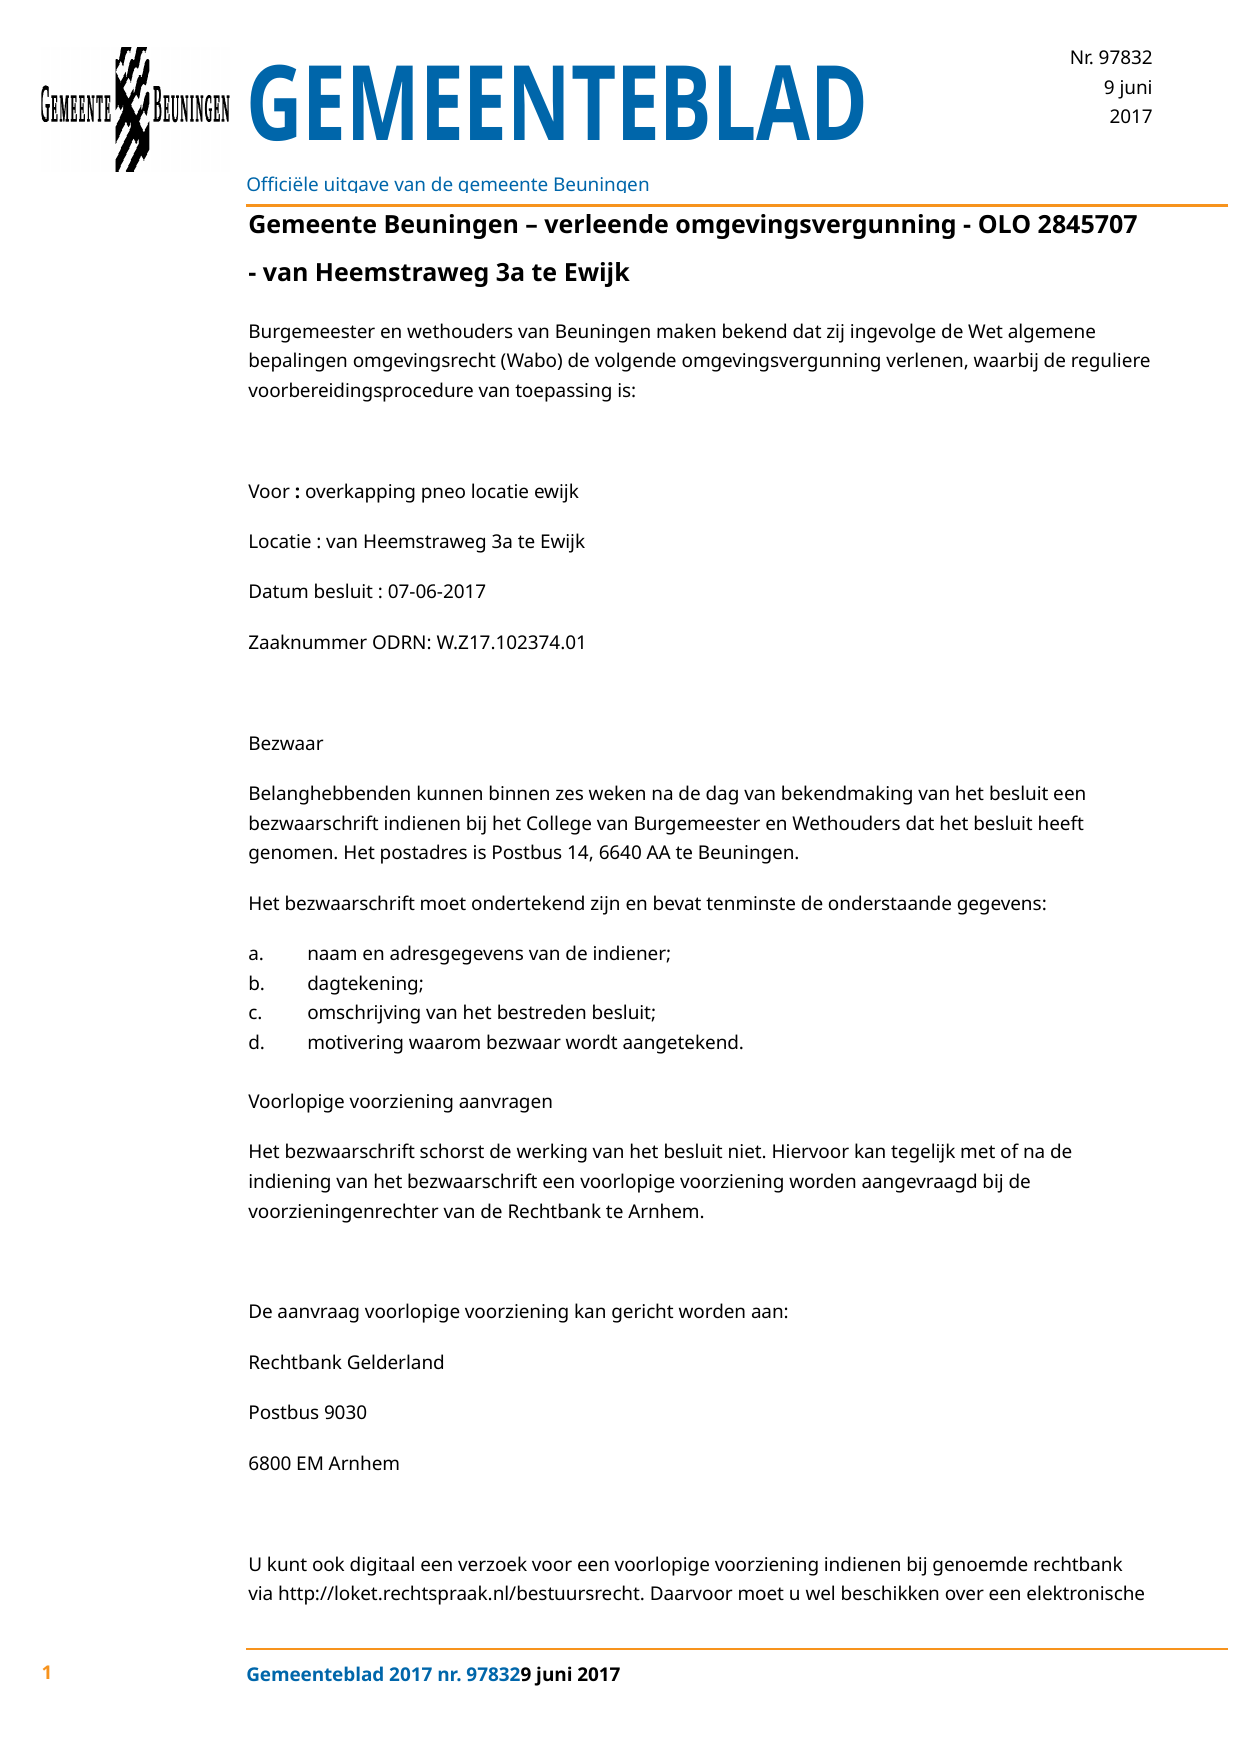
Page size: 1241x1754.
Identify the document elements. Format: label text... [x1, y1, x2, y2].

text Burgemeester en wethouders van Beuningen maken bekend dat zij ingevolge de Wet algemene bepalingen omgevingsrecht (Wabo) de volgende omgevingsvergunning verlenen, waarbij de reguliere voorbereidingsprocedure van toepassing is: [248, 318, 1152, 403]
text Het bezwaarschrift schorst de werking van het besluit niet. Hiervoor kan tegelijk met of na de indiening van het bezwaarschrift een voorlopige voorziening worden aangevraagd bij de voorzieningenrechter van de Rechtbank te Arnhem. [248, 1139, 1152, 1224]
text De aanvraag voorlopige voorziening kan gericht worden aan: [248, 1299, 1152, 1324]
text Voorlopige voorziening aanvragen [248, 1088, 1152, 1114]
text 6800 EM Arnhem [248, 1450, 1152, 1476]
list omschrijving van het bestreden besluit; [248, 999, 1152, 1025]
text Gemeente Beuningen – verleende omgevingsvergunning - OLO 2845707 - van Heemstraweg 3a te Ewijk [248, 207, 1152, 288]
text Bezwaar [248, 730, 1152, 756]
text Het bezwaarschrift moet ondertekend zijn en bevat tenminste de onderstaande gegevens: [248, 890, 1152, 916]
list motivering waarom bezwaar wordt aangetekend. [248, 1029, 1152, 1055]
list naam en adresgegevens van de indiener; [248, 940, 1152, 966]
text Locatie : van Heemstraweg 3a te Ewijk [248, 528, 1152, 554]
picture [41, 47, 231, 172]
text Postbus 9030 [248, 1399, 1152, 1425]
text Belanghebbenden kunnen binnen zes weken na de dag van bekendmaking van het besluit een bezwaarschrift indienen bij het College van Burgemeester en Wethouders dat het besluit heeft genomen. Het postadres is Postbus 14, 6640 AA te Beuningen. [248, 780, 1152, 865]
text U kunt ook digitaal een verzoek voor een voorlopige voorziening indienen bij genoemde rechtbank via http://loket.rechtspraak.nl/bestuursrecht. Daarvoor moet u wel beschikken over een elektronische [248, 1551, 1152, 1606]
text Voor : overkapping pneo locatie ewijk [248, 478, 1152, 504]
list dagtekening; [248, 970, 1152, 996]
text Zaaknummer ODRN: W.Z17.102374.01 [248, 629, 1152, 655]
text Rechtbank Gelderland [248, 1349, 1152, 1375]
text Datum besluit : 07-06-2017 [248, 579, 1152, 604]
